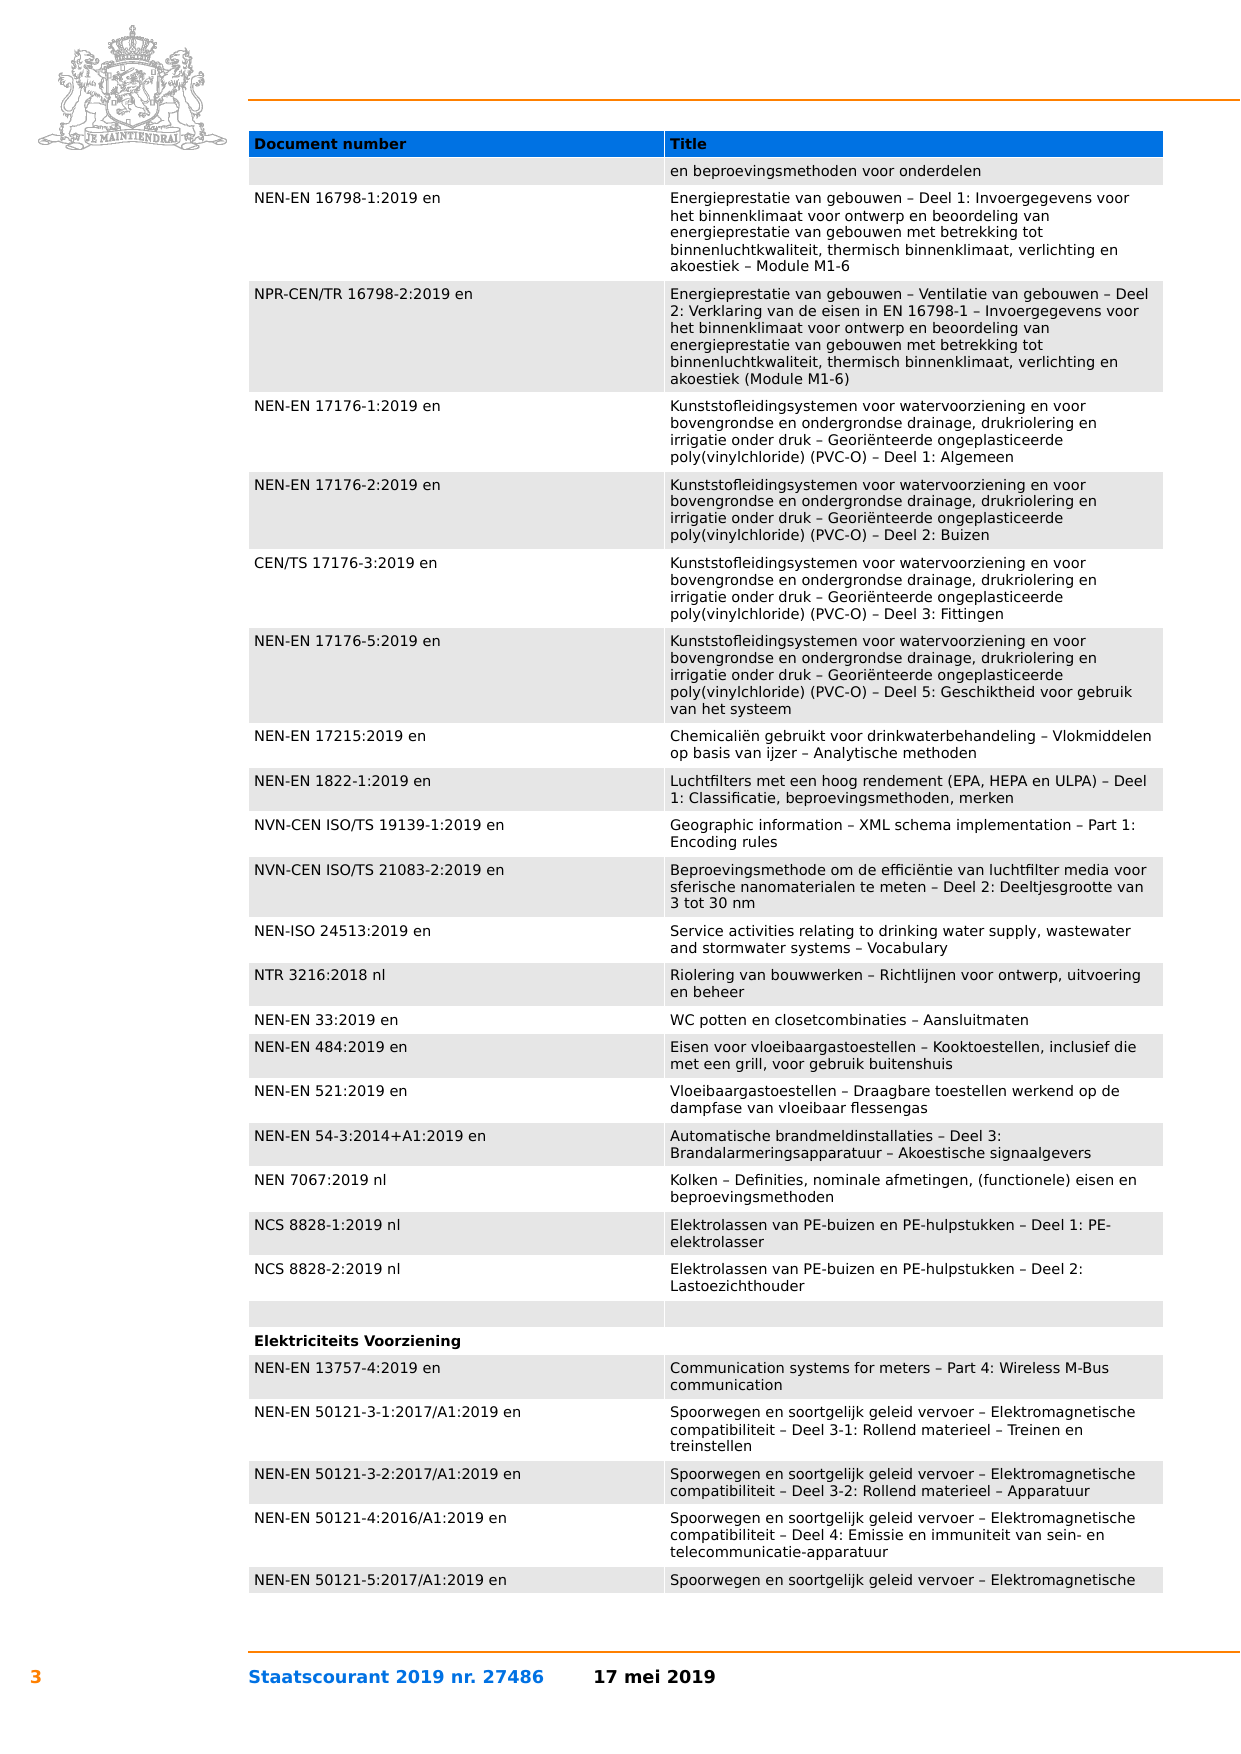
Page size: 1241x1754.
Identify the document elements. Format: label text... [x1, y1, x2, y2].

table_cell NCS 8828-1:2019 nl [249, 1212, 664, 1255]
table_cell Kunststofleidingsystemen voor watervoorziening en voor bovengrondse en ondergrondse drainage, drukriolering en irrigatie onder druk – Georiënteerde ongeplasticeerde poly(vinylchloride) (PVC-O) – Deel 5: Geschiktheid voor gebruik van het systeem [665, 628, 1163, 723]
table_cell en beproevingsmethoden voor onderdelen [665, 158, 1163, 185]
table_cell Vloeibaargastoestellen – Draagbare toestellen werkend op de dampfase van vloeibaar flessengas [665, 1079, 1163, 1122]
table_cell Kunststofleidingsystemen voor watervoorziening en voor bovengrondse en ondergrondse drainage, drukriolering en irrigatie onder druk – Georiënteerde ongeplasticeerde poly(vinylchloride) (PVC-O) – Deel 3: Fittingen [665, 550, 1163, 627]
table_cell Spoorwegen en soortgelijk geleid vervoer – Elektromagnetische compatibiliteit – Deel 3-2: Rollend materieel – Apparatuur [665, 1461, 1163, 1504]
table_cell Kunststofleidingsystemen voor watervoorziening en voor bovengrondse en ondergrondse drainage, drukriolering en irrigatie onder druk – Georiënteerde ongeplasticeerde poly(vinylchloride) (PVC-O) – Deel 1: Algemeen [665, 393, 1163, 471]
table_cell Eisen voor vloeibaargastoestellen – Kooktoestellen, inclusief die met een grill, voor gebruik buitenshuis [665, 1034, 1163, 1078]
table_cell Elektriciteits Voorziening [249, 1328, 664, 1354]
table_cell Kolken – Definities, nominale afmetingen, (functionele) eisen en beproevingsmethoden [665, 1168, 1163, 1211]
table_cell NEN-EN 17176-2:2019 en [249, 472, 664, 549]
table_cell Spoorwegen en soortgelijk geleid vervoer – Elektromagnetische compatibiliteit – Deel 3-1: Rollend materieel – Treinen en treinstellen [665, 1400, 1163, 1460]
table_cell NEN-EN 484:2019 en [249, 1034, 664, 1078]
table_cell Chemicaliën gebruikt voor drinkwaterbehandeling – Vlokmiddelen op basis van ijzer – Analytische methoden [665, 724, 1163, 767]
table_cell Communication systems for meters – Part 4: Wireless M-Bus communication [665, 1355, 1163, 1399]
table_cell Luchtfilters met een hoog rendement (EPA, HEPA en ULPA) – Deel 1: Classificatie, beproevingsmethoden, merken [665, 768, 1163, 811]
picture [38, 25, 227, 150]
table_cell NVN-CEN ISO/TS 21083-2:2019 en [249, 857, 664, 917]
table_cell NEN-EN 50121-5:2017/A1:2019 en [249, 1567, 664, 1593]
table_cell [249, 1301, 664, 1327]
table_cell Beproevingsmethode om de efficiëntie van luchtfilter media voor sferische nanomaterialen te meten – Deel 2: Deeltjesgrootte van 3 tot 30 nm [665, 857, 1163, 917]
table_cell NEN-EN 13757-4:2019 en [249, 1355, 664, 1399]
table_cell [249, 158, 664, 185]
table_cell Spoorwegen en soortgelijk geleid vervoer – Elektromagnetische [665, 1567, 1163, 1593]
table_cell Spoorwegen en soortgelijk geleid vervoer – Elektromagnetische compatibiliteit – Deel 4: Emissie en immuniteit van sein- en telecommunicatie-apparatuur [665, 1505, 1163, 1566]
table_cell NEN-EN 16798-1:2019 en [249, 186, 664, 280]
table_cell NPR-CEN/TR 16798-2:2019 en [249, 281, 664, 392]
table_cell Energieprestatie van gebouwen – Deel 1: Invoergegevens voor het binnenklimaat voor ontwerp en beoordeling van energieprestatie van gebouwen met betrekking tot binnenluchtkwaliteit, thermisch binnenklimaat, verlichting en akoestiek – Module M1-6 [665, 186, 1163, 280]
table_cell Elektrolassen van PE-buizen en PE-hulpstukken – Deel 2: Lastoezichthouder [665, 1256, 1163, 1299]
table_cell NEN-EN 54-3:2014+A1:2019 en [249, 1123, 664, 1166]
table_header Title [665, 131, 1163, 157]
table_cell NVN-CEN ISO/TS 19139-1:2019 en [249, 813, 664, 856]
table_cell NEN-EN 50121-3-2:2017/A1:2019 en [249, 1461, 664, 1504]
table_cell NEN-EN 50121-3-1:2017/A1:2019 en [249, 1400, 664, 1460]
table_cell NCS 8828-2:2019 nl [249, 1256, 664, 1299]
table_cell NEN-EN 50121-4:2016/A1:2019 en [249, 1505, 664, 1566]
table_cell Geographic information – XML schema implementation – Part 1: Encoding rules [665, 813, 1163, 856]
table_cell Elektrolassen van PE-buizen en PE-hulpstukken – Deel 1: PE-elektrolasser [665, 1212, 1163, 1255]
table_cell CEN/TS 17176-3:2019 en [249, 550, 664, 627]
table_cell Service activities relating to drinking water supply, wastewater and stormwater systems – Vocabulary [665, 918, 1163, 961]
table_cell Riolering van bouwwerken – Richtlijnen voor ontwerp, uitvoering en beheer [665, 963, 1163, 1006]
table_cell Kunststofleidingsystemen voor watervoorziening en voor bovengrondse en ondergrondse drainage, drukriolering en irrigatie onder druk – Georiënteerde ongeplasticeerde poly(vinylchloride) (PVC-O) – Deel 2: Buizen [665, 472, 1163, 549]
table_cell NEN-EN 17176-1:2019 en [249, 393, 664, 471]
table_cell NTR 3216:2018 nl [249, 963, 664, 1006]
table_cell NEN-ISO 24513:2019 en [249, 918, 664, 961]
table_cell WC potten en closetcombinaties – Aansluitmaten [665, 1007, 1163, 1033]
table_cell [665, 1328, 1163, 1354]
table_cell NEN-EN 521:2019 en [249, 1079, 664, 1122]
table_cell NEN-EN 17215:2019 en [249, 724, 664, 767]
table_cell NEN-EN 1822-1:2019 en [249, 768, 664, 811]
table_cell NEN-EN 33:2019 en [249, 1007, 664, 1033]
table_cell NEN-EN 17176-5:2019 en [249, 628, 664, 723]
table_cell Energieprestatie van gebouwen – Ventilatie van gebouwen – Deel 2: Verklaring van de eisen in EN 16798-1 – Invoergegevens voor het binnenklimaat voor ontwerp en beoordeling van energieprestatie van gebouwen met betrekking tot binnenluchtkwaliteit, thermisch binnenklimaat, verlichting en akoestiek (Module M1-6) [665, 281, 1163, 392]
table_cell Automatische brandmeldinstallaties – Deel 3: Brandalarmeringsapparatuur – Akoestische signaalgevers [665, 1123, 1163, 1166]
table_cell [665, 1301, 1163, 1327]
table_cell NEN 7067:2019 nl [249, 1168, 664, 1211]
table_header Document number [249, 131, 664, 157]
